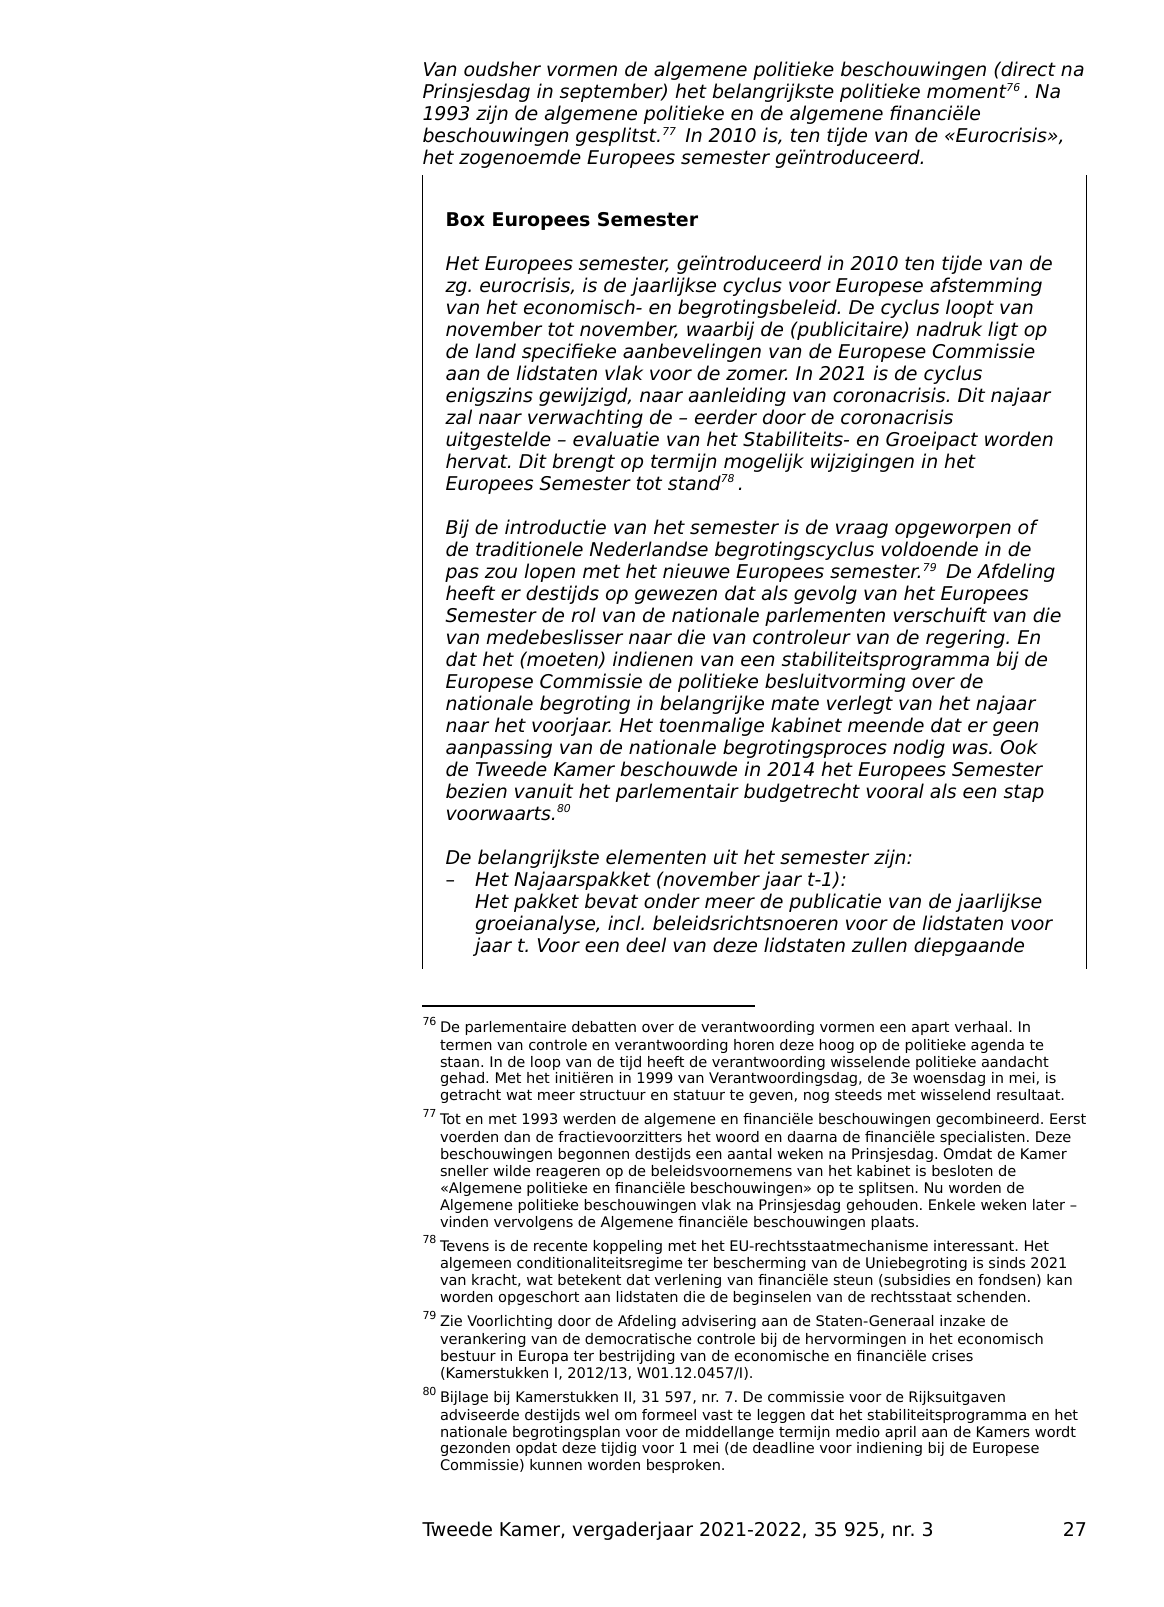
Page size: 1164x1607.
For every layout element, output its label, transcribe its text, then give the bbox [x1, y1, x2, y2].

text Van oudsher vormen de algemene politieke beschouwingen (direct na Prinsjesdag in september) het belangrijkste politieke moment. Na 1993 zijn de algemene politieke en de algemene financiële beschouwingen gesplitst. In 2010 is, ten tijde van de «Eurocrisis», het zogenoemde Europees semester geïntroduceerd. [422, 59, 1087, 169]
table_header Box Europees Semester Het Europees semester, geïntroduceerd in 2010 ten tijde van de zg. eurocrisis, is de jaarlijkse cyclus voor Europese afstemming van het economisch- en begrotingsbeleid. De cyclus loopt van november tot november, waarbij de (publicitaire) nadruk ligt op de land specifieke aanbevelingen van de Europese Commissie aan de lidstaten vlak voor de zomer. In 2021 is de cyclus enigszins gewijzigd, naar aanleiding van coronacrisis. Dit najaar zal naar verwachting de – eerder door de coronacrisis uitgestelde – evaluatie van het Stabiliteits- en Groeipact worden hervat. Dit brengt op termijn mogelijk wijzigingen in het Europees Semester tot stand. Bij de introductie van het semester is de vraag opgeworpen of de traditionele Nederlandse begrotingscyclus voldoende in de pas zou lopen met het nieuwe Europees semester. De Afdeling heeft er destijds op gewezen dat als gevolg van het Europees Semester de rol van de nationale parlementen verschuift van die van medebeslisser naar die van controleur van de regering. En dat het (moeten) indienen van een stabiliteitsprogramma bij de Europese Commissie de politieke besluitvorming over de nationale begroting in belangrijke mate verlegt van het najaar naar het voorjaar. Het toenmalige kabinet meende dat er geen aanpassing van de nationale begrotingsproces nodig was. Ook de Tweede Kamer beschouwde in 2014 het Europees Semester bezien vanuit het parlementair budgetrecht vooral als een stap voorwaarts. De belangrijkste elementen uit het semester zijn: – Het Najaarspakket (november jaar t-1): Het pakket bevat onder meer de publicatie van de jaarlijkse groeianalyse, incl. beleidsrichtsnoeren voor de lidstaten voor jaar t. Voor een deel van deze lidstaten zullen diepgaande [423, 175, 1086, 968]
text De parlementaire debatten over de verantwoording vormen een apart verhaal. In termen van controle en verantwoording horen deze hoog op de politieke agenda te staan. In de loop van de tijd heeft de verantwoording wisselende politieke aandacht gehad. Met het initiëren in 1999 van Verantwoordingsdag, de 3e woensdag in mei, is getracht wat meer structuur en statuur te geven, nog steeds met wisselend resultaat. [422, 1015, 1087, 1104]
text Tot en met 1993 werden de algemene en financiële beschouwingen gecombineerd. Eerst voerden dan de fractievoorzitters het woord en daarna de financiële specialisten. Deze beschouwingen begonnen destijds een aantal weken na Prinsjesdag. Omdat de Kamer sneller wilde reageren op de beleidsvoornemens van het kabinet is besloten de «Algemene politieke en financiële beschouwingen» op te splitsen. Nu worden de Algemene politieke beschouwingen vlak na Prinsjesdag gehouden. Enkele weken later – vinden vervolgens de Algemene financiële beschouwingen plaats. [422, 1107, 1087, 1231]
